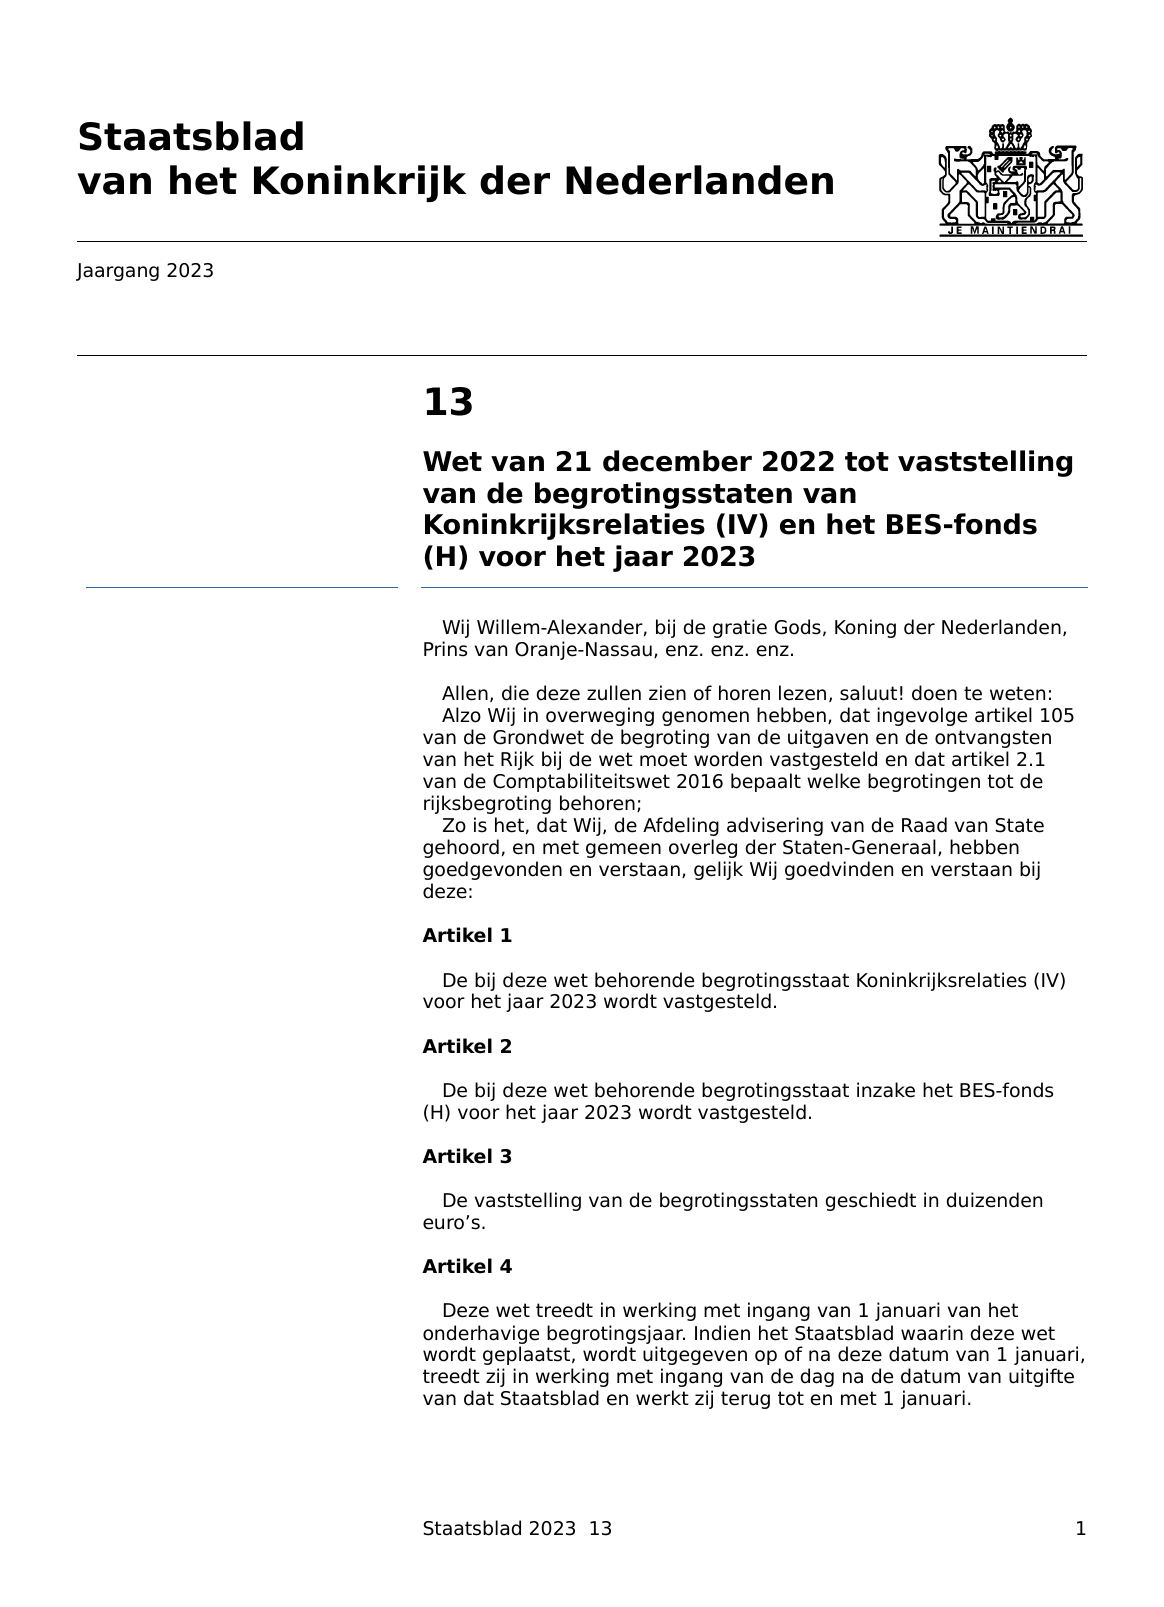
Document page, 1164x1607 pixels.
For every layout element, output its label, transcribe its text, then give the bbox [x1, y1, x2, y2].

table_cell Jaargang 2023 [77, 242, 1087, 355]
text De vaststelling van de begrotingsstaten geschiedt in duizenden euro’s. [422, 1190, 1087, 1234]
table_header [886, 100, 1087, 241]
picture [936, 115, 1087, 240]
subtitle Artikel 4 [422, 1256, 1087, 1278]
text Allen, die deze zullen zien of horen lezen, saluut! doen te weten: [422, 683, 1087, 705]
subtitle Artikel 2 [422, 1036, 1087, 1058]
subtitle 13 [422, 381, 1087, 424]
subtitle Artikel 3 [422, 1146, 1087, 1168]
table_header Staatsblad van het Koninkrijk der Nederlanden [77, 100, 886, 241]
text De bij deze wet behorende begrotingsstaat Koninkrijksrelaties (IV) voor het jaar 2023 wordt vastgesteld. [422, 969, 1087, 1013]
text De bij deze wet behorende begrotingsstaat inzake het BES-fonds (H) voor het jaar 2023 wordt vastgesteld. [422, 1080, 1087, 1124]
text Alzo Wij in overweging genomen hebben, dat ingevolge artikel 105 van de Grondwet de begroting van de uitgaven en de ontvangsten van het Rijk bij de wet moet worden vastgesteld en dat artikel 2.1 van de Comptabiliteitswet 2016 bepaalt welke begrotingen tot de rijksbegroting behoren; [422, 705, 1087, 815]
text Wet van 21 december 2022 tot vaststelling van de begrotingsstaten van Koninkrijksrelaties (IV) en het BES-fonds (H) voor het jaar 2023 [422, 447, 1087, 573]
text Zo is het, dat Wij, de Afdeling advisering van de Raad van State gehoord, en met gemeen overleg der Staten-Generaal, hebben goedgevonden en verstaan, gelijk Wij goedvinden en verstaan bij deze: [422, 815, 1087, 903]
text Deze wet treedt in werking met ingang van 1 januari van het onderhavige begrotingsjaar. Indien het Staatsblad waarin deze wet wordt geplaatst, wordt uitgegeven op of na deze datum van 1 januari, treedt zij in werking met ingang van de dag na de datum van uitgifte van dat Staatsblad en werkt zij terug tot en met 1 januari. [422, 1300, 1087, 1410]
text Wij Willem-Alexander, bij de gratie Gods, Koning der Nederlanden, Prins van Oranje-Nassau, enz. enz. enz. [422, 617, 1087, 661]
subtitle Artikel 1 [422, 925, 1087, 947]
